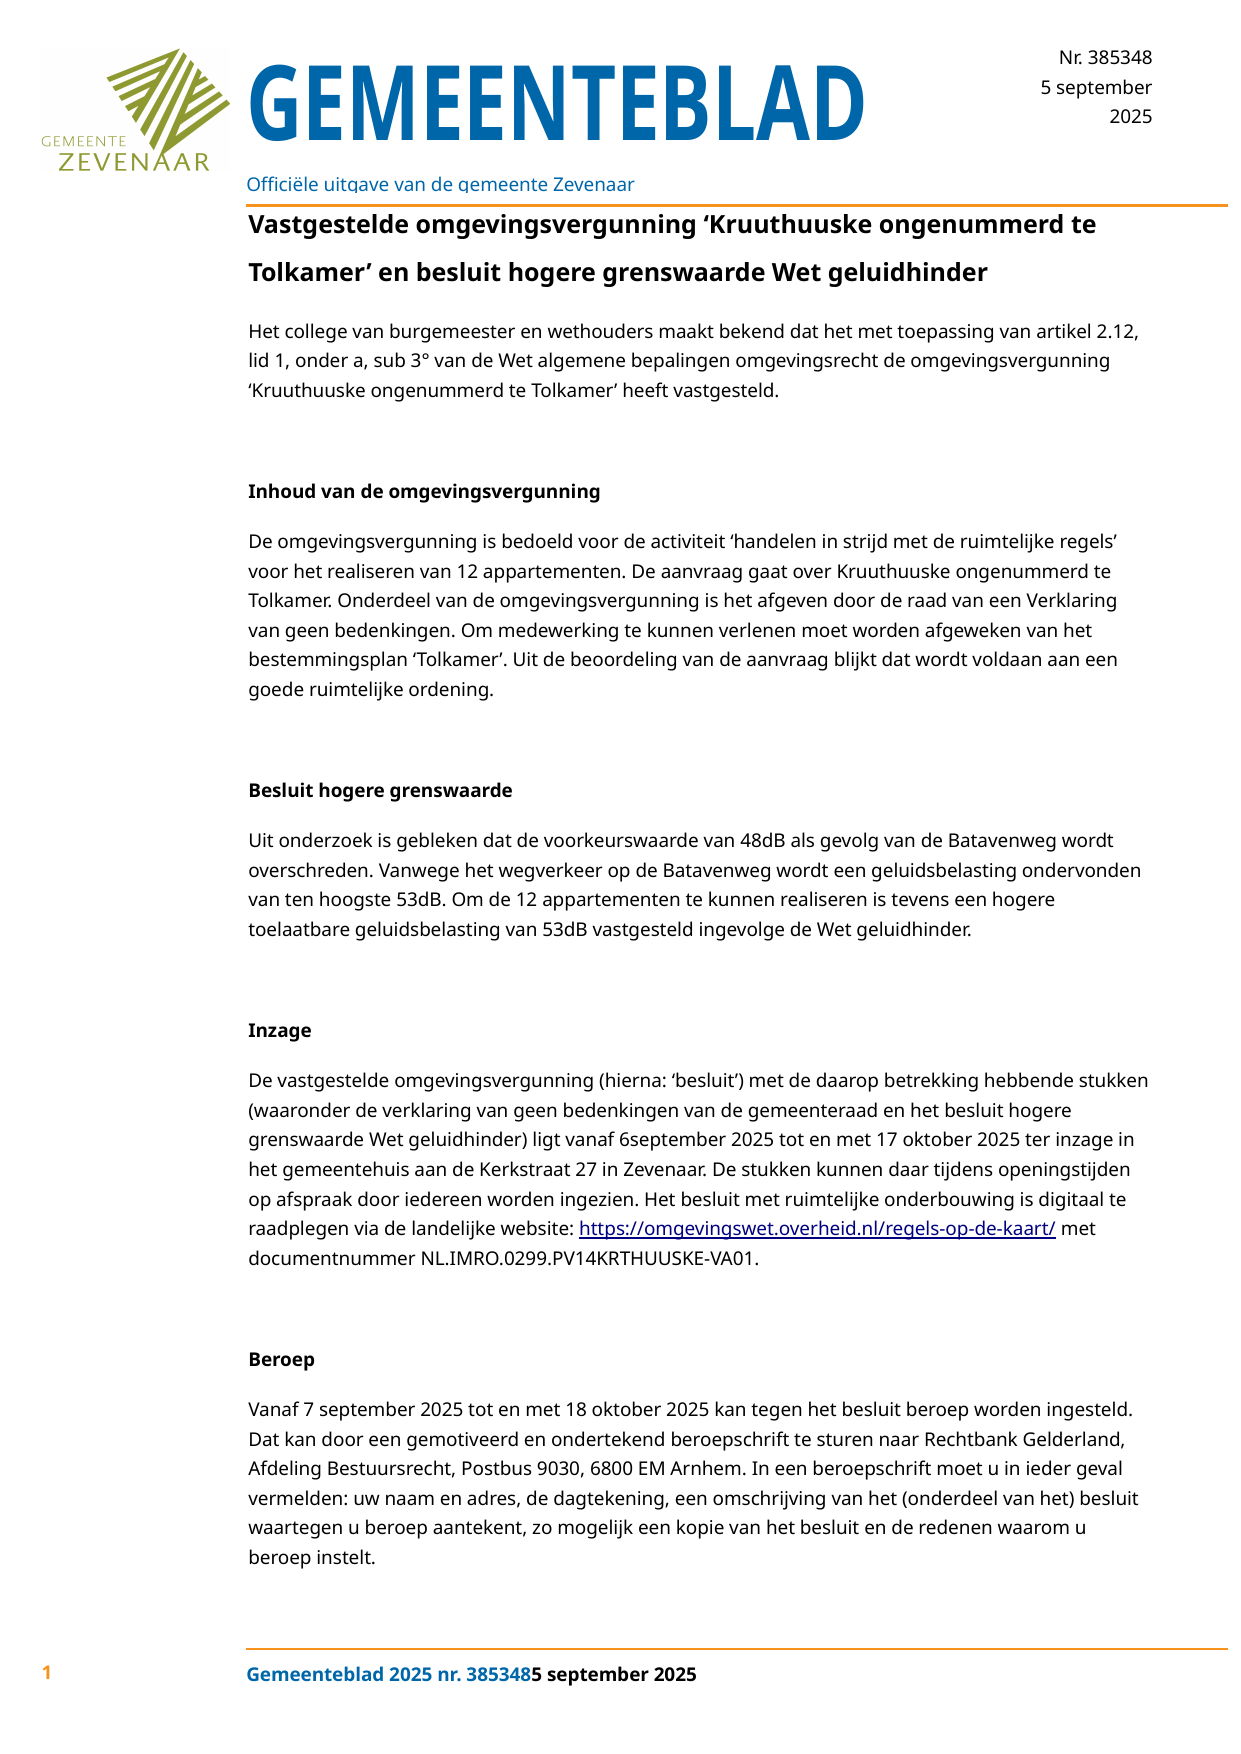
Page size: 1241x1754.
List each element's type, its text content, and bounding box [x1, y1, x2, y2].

text Vanaf 7 september 2025 tot en met 18 oktober 2025 kan tegen het besluit beroep worden ingesteld. Dat kan door een gemotiveerd en ondertekend beroepschrift te sturen naar Rechtbank Gelderland, Afdeling Bestuursrecht, Postbus 9030, 6800 EM Arnhem. In een beroepschrift moet u in ieder geval vermelden: uw naam en adres, de dagtekening, een omschrijving van het (onderdeel van het) besluit waartegen u beroep aantekent, zo mogelijk een kopie van het besluit en de redenen waarom u beroep instelt. [248, 1396, 1152, 1570]
text De omgevingsvergunning is bedoeld voor de activiteit ‘handelen in strijd met de ruimtelijke regels’ voor het realiseren van 12 appartementen. De aanvraag gaat over Kruuthuuske ongenummerd te Tolkamer. Onderdeel van de omgevingsvergunning is het afgeven door de raad van een Verklaring van geen bedenkingen. Om medewerking te kunnen verlenen moet worden afgeweken van het bestemmingsplan ‘Tolkamer’. Uit de beoordeling van de aanvraag blijkt dat wordt voldaan aan een goede ruimtelijke ordening. [248, 528, 1152, 702]
text Uit onderzoek is gebleken dat de voorkeurswaarde van 48dB als gevolg van de Batavenweg wordt overschreden. Vanwege het wegverkeer op de Batavenweg wordt een geluidsbelasting ondervonden van ten hoogste 53dB. Om de 12 appartementen te kunnen realiseren is tevens een hogere toelaatbare geluidsbelasting van 53dB vastgesteld ingevolge de Wet geluidhinder. [248, 827, 1152, 942]
text Inzage [248, 1017, 1152, 1043]
picture [41, 47, 231, 172]
text Vastgestelde omgevingsvergunning ‘Kruuthuuske ongenummerd te Tolkamer’ en besluit hogere grenswaarde Wet geluidhinder [248, 207, 1152, 288]
text Besluit hogere grenswaarde [248, 777, 1152, 803]
text Inhoud van de omgevingsvergunning [248, 478, 1152, 504]
text De vastgestelde omgevingsvergunning (hierna: ‘besluit’) met de daarop betrekking hebbende stukken (waaronder de verklaring van geen bedenkingen van de gemeenteraad en het besluit hogere grenswaarde Wet geluidhinder) ligt vanaf 6september 2025 tot en met 17 oktober 2025 ter inzage in het gemeentehuis aan de Kerkstraat 27 in Zevenaar. De stukken kunnen daar tijdens openingstijden op afspraak door iedereen worden ingezien. Het besluit met ruimtelijke onderbouwing is digitaal te raadplegen via de landelijke website: https://omgevingswet.overheid.nl/regels-op-de-kaart/ met documentnummer NL.IMRO.0299.PV14KRTHUUSKE-VA01. [248, 1067, 1152, 1271]
text Het college van burgemeester en wethouders maakt bekend dat het met toepassing van artikel 2.12, lid 1, onder a, sub 3° van de Wet algemene bepalingen omgevingsrecht de omgevingsvergunning ‘Kruuthuuske ongenummerd te Tolkamer’ heeft vastgesteld. [248, 318, 1152, 403]
text Beroep [248, 1346, 1152, 1372]
